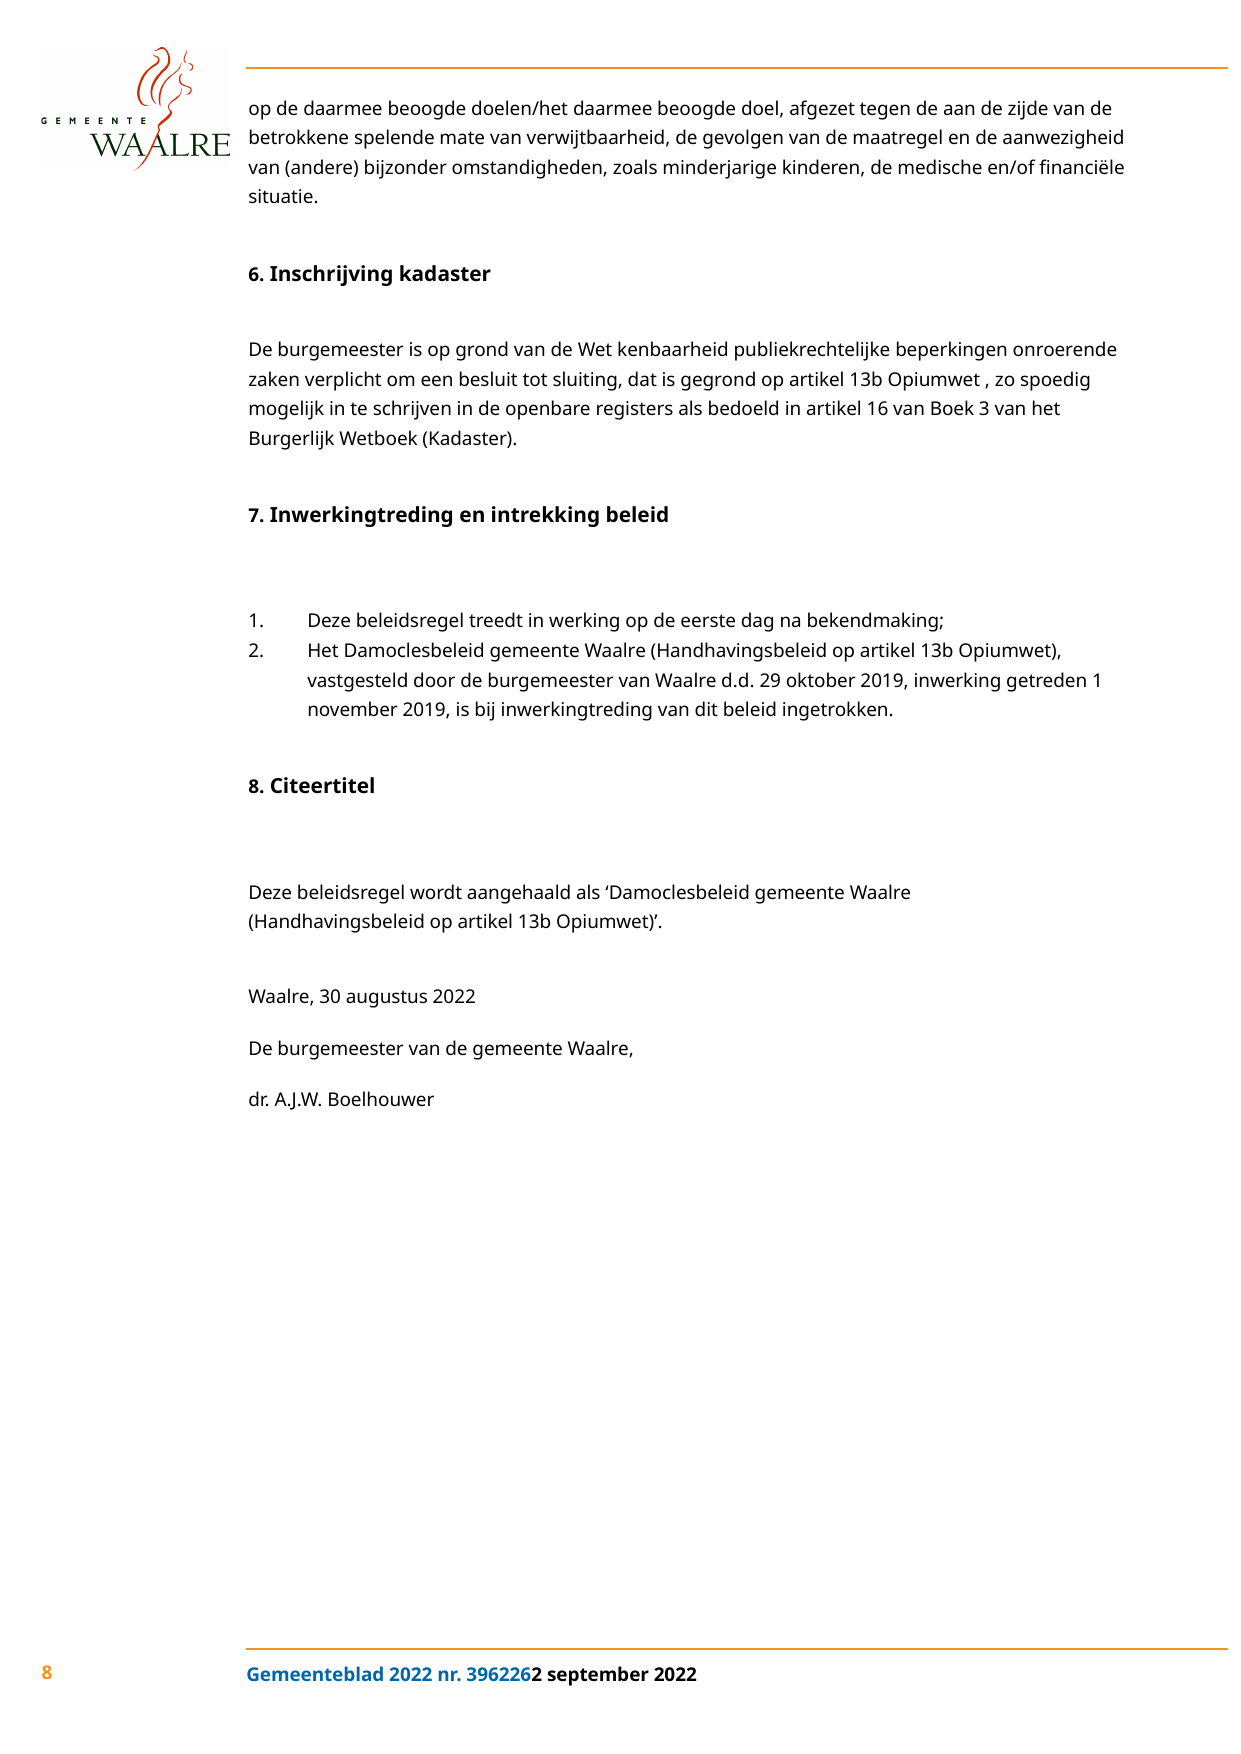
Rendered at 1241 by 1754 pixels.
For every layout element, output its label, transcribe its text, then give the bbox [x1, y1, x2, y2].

text 8. Citeertitel [248, 772, 1152, 800]
text op de daarmee beoogde doelen/het daarmee beoogde doel, afgezet tegen de aan de zijde van de betrokkene spelende mate van verwijtbaarheid, de gevolgen van de maatregel en de aanwezigheid van (andere) bijzonder omstandigheden, zoals minderjarige kinderen, de medische en/of financiële situatie. [248, 95, 1152, 209]
picture [41, 47, 231, 172]
text dr. A.J.W. Boelhouwer [248, 1087, 1152, 1112]
text (Handhavingsbeleid op artikel 13b Opiumwet)’. [248, 908, 1152, 934]
list Deze beleidsregel treedt in werking op de eerste dag na bekendmaking; [248, 608, 1152, 633]
list Het Damoclesbeleid gemeente Waalre (Handhavingsbeleid op artikel 13b Opiumwet), vastgesteld door de burgemeester van Waalre d.d. 29 oktober 2019, inwerking getreden 1 november 2019, is bij inwerkingtreding van dit beleid ingetrokken. [248, 637, 1152, 722]
text De burgemeester van de gemeente Waalre, [248, 1035, 1152, 1061]
text De burgemeester is op grond van de Wet kenbaarheid publiekrechtelijke beperkingen onroerende zaken verplicht om een besluit tot sluiting, dat is gegrond op artikel 13b Opiumwet , zo spoedig mogelijk in te schrijven in de openbare registers als bedoeld in artikel 16 van Boek 3 van het Burgerlijk Wetboek (Kadaster). [248, 336, 1152, 451]
text Waalre, 30 augustus 2022 [248, 984, 1152, 1009]
text 6. Inschrijving kadaster [248, 259, 1152, 287]
text Deze beleidsregel wordt aangehaald als ‘Damoclesbeleid gemeente Waalre [248, 879, 1152, 905]
text 7. Inwerkingtreding en intrekking beleid [248, 500, 1152, 529]
